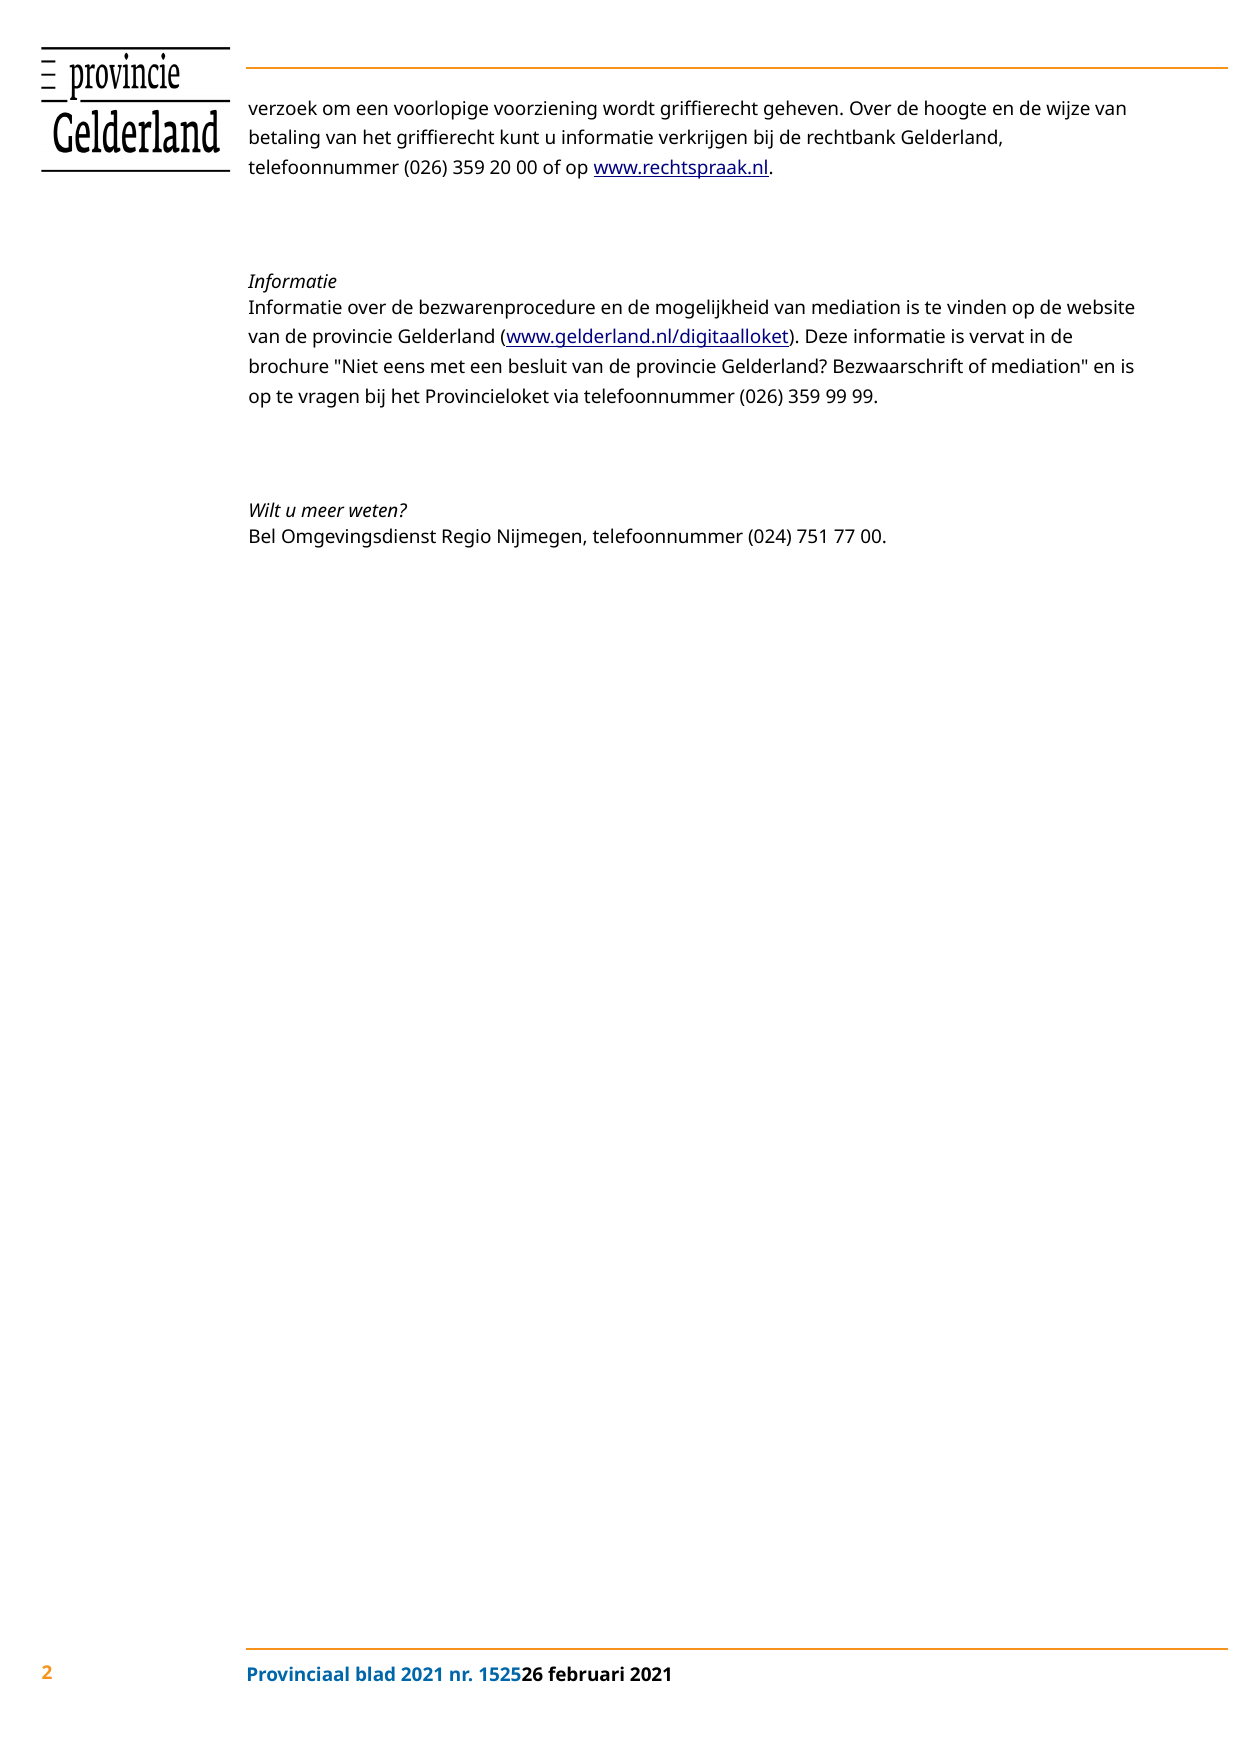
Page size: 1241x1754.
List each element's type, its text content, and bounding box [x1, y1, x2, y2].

text Informatie [248, 268, 1152, 294]
text verzoek om een voorlopige voorziening wordt griffierecht geheven. Over de hoogte en de wijze van betaling van het griffierecht kunt u informatie verkrijgen bij de rechtbank Gelderland, telefoonnummer (026) 359 20 00 of op www.rechtspraak.nl. [248, 95, 1152, 180]
text Informatie over de bezwarenprocedure en de mogelijkheid van mediation is te vinden op de website van de provincie Gelderland (www.gelderland.nl/digitaalloket). Deze informatie is vervat in de brochure "Niet eens met een besluit van de provincie Gelderland? Bezwaarschrift of mediation" en is op te vragen bij het Provincieloket via telefoonnummer (026) 359 99 99. [248, 294, 1152, 408]
text Bel Omgevingsdienst Regio Nijmegen, telefoonnummer (024) 751 77 00. [248, 523, 1152, 549]
picture [41, 47, 231, 172]
text Wilt u meer weten? [248, 497, 1152, 523]
